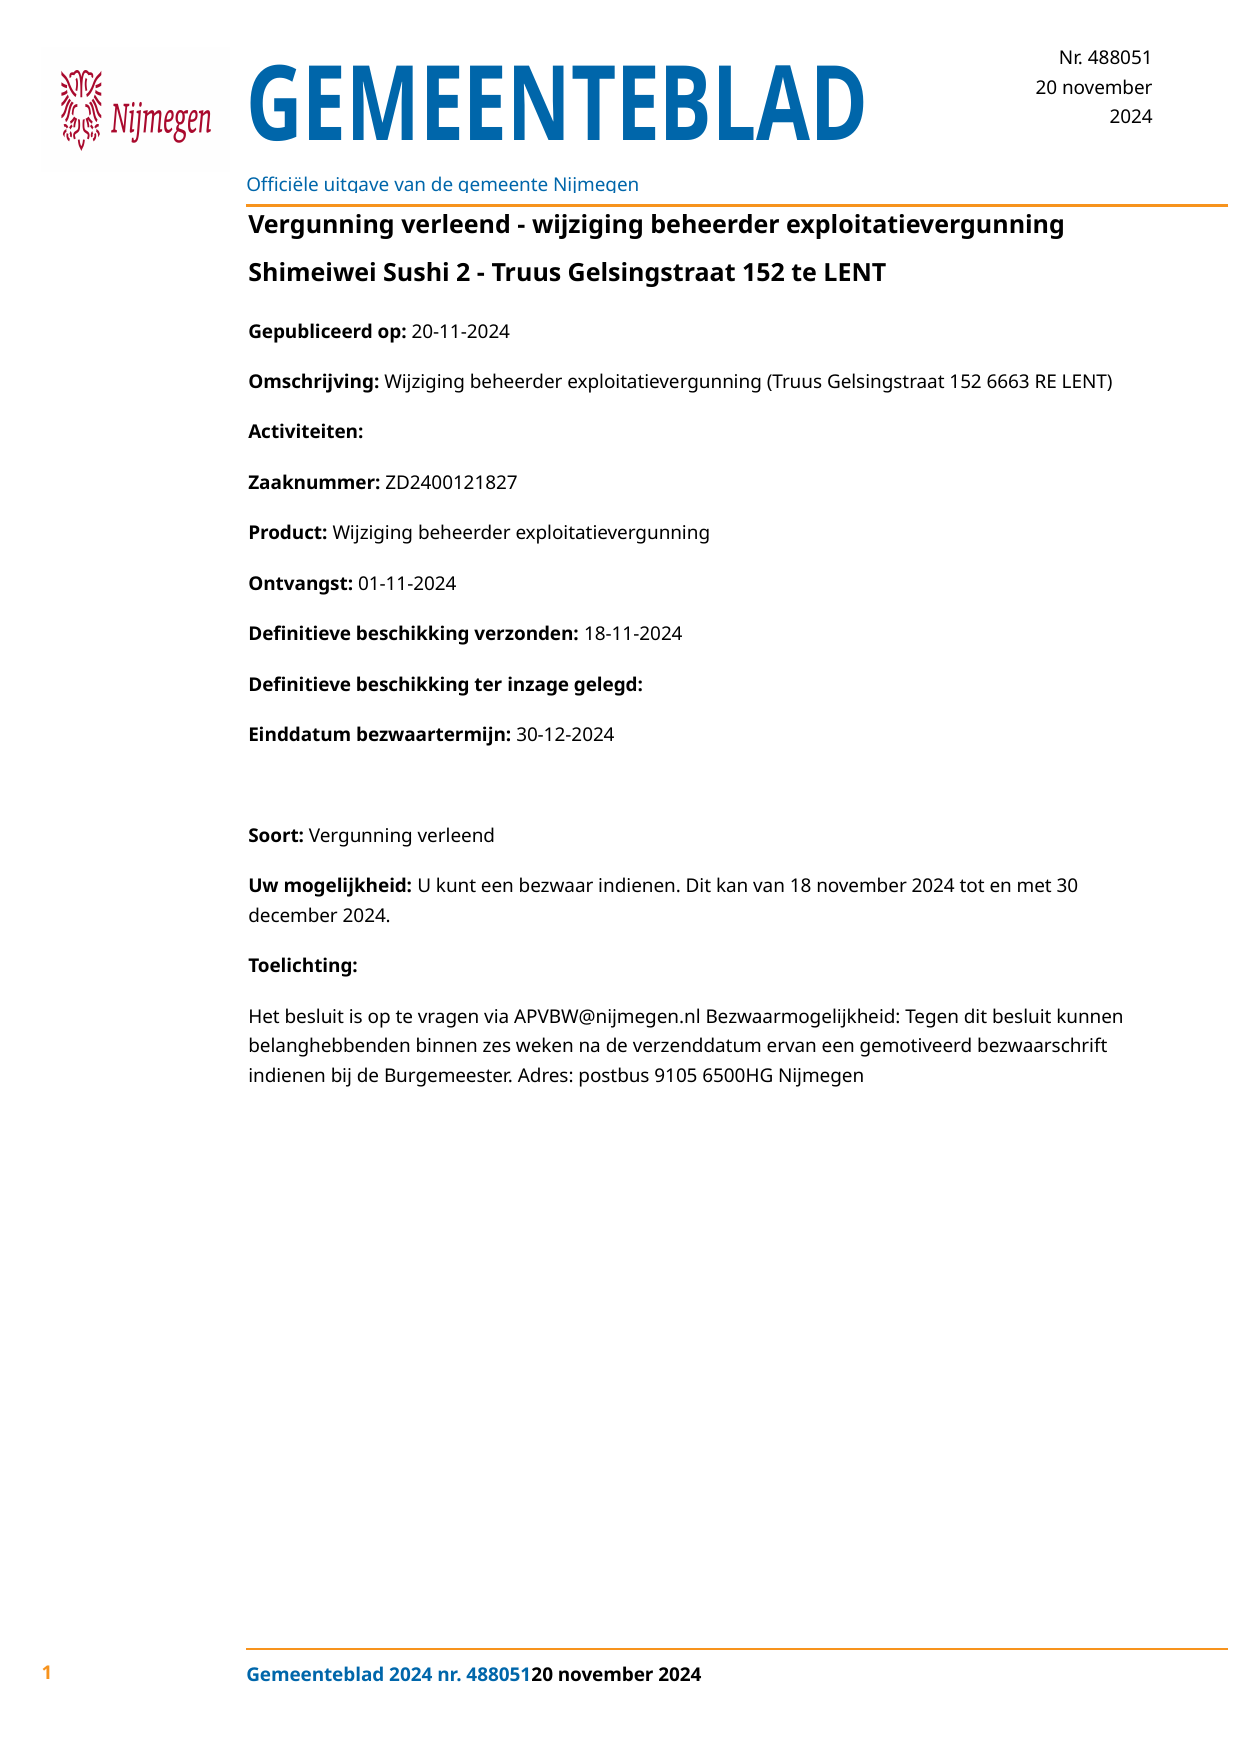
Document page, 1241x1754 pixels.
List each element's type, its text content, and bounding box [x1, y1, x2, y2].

text Einddatum bezwaartermijn: 30-12-2024 [248, 721, 1152, 747]
text Toelichting: [248, 952, 1152, 978]
picture [41, 47, 231, 172]
text Gepubliceerd op: 20-11-2024 [248, 318, 1152, 344]
text Definitieve beschikking ter inzage gelegd: [248, 671, 1152, 697]
text Het besluit is op te vragen via APVBW@nijmegen.nl Bezwaarmogelijkheid: Tegen dit besluit kunnen belanghebbenden binnen zes weken na de verzenddatum ervan een gemotiveerd bezwaarschrift indienen bij de Burgemeester. Adres: postbus 9105 6500HG Nijmegen [248, 1003, 1152, 1088]
text Omschrijving: Wijziging beheerder exploitatievergunning (Truus Gelsingstraat 152 6663 RE LENT) [248, 368, 1152, 394]
text Vergunning verleend - wijziging beheerder exploitatievergunning Shimeiwei Sushi 2 - Truus Gelsingstraat 152 te LENT [248, 207, 1152, 288]
text Uw mogelijkheid: U kunt een bezwaar indienen. Dit kan van 18 november 2024 tot en met 30 december 2024. [248, 872, 1152, 928]
text Soort: Vergunning verleend [248, 822, 1152, 848]
text Zaaknummer: ZD2400121827 [248, 469, 1152, 495]
text Product: Wijziging beheerder exploitatievergunning [248, 519, 1152, 545]
text Definitieve beschikking verzonden: 18-11-2024 [248, 620, 1152, 646]
text Activiteiten: [248, 419, 1152, 444]
text Ontvangst: 01-11-2024 [248, 570, 1152, 596]
